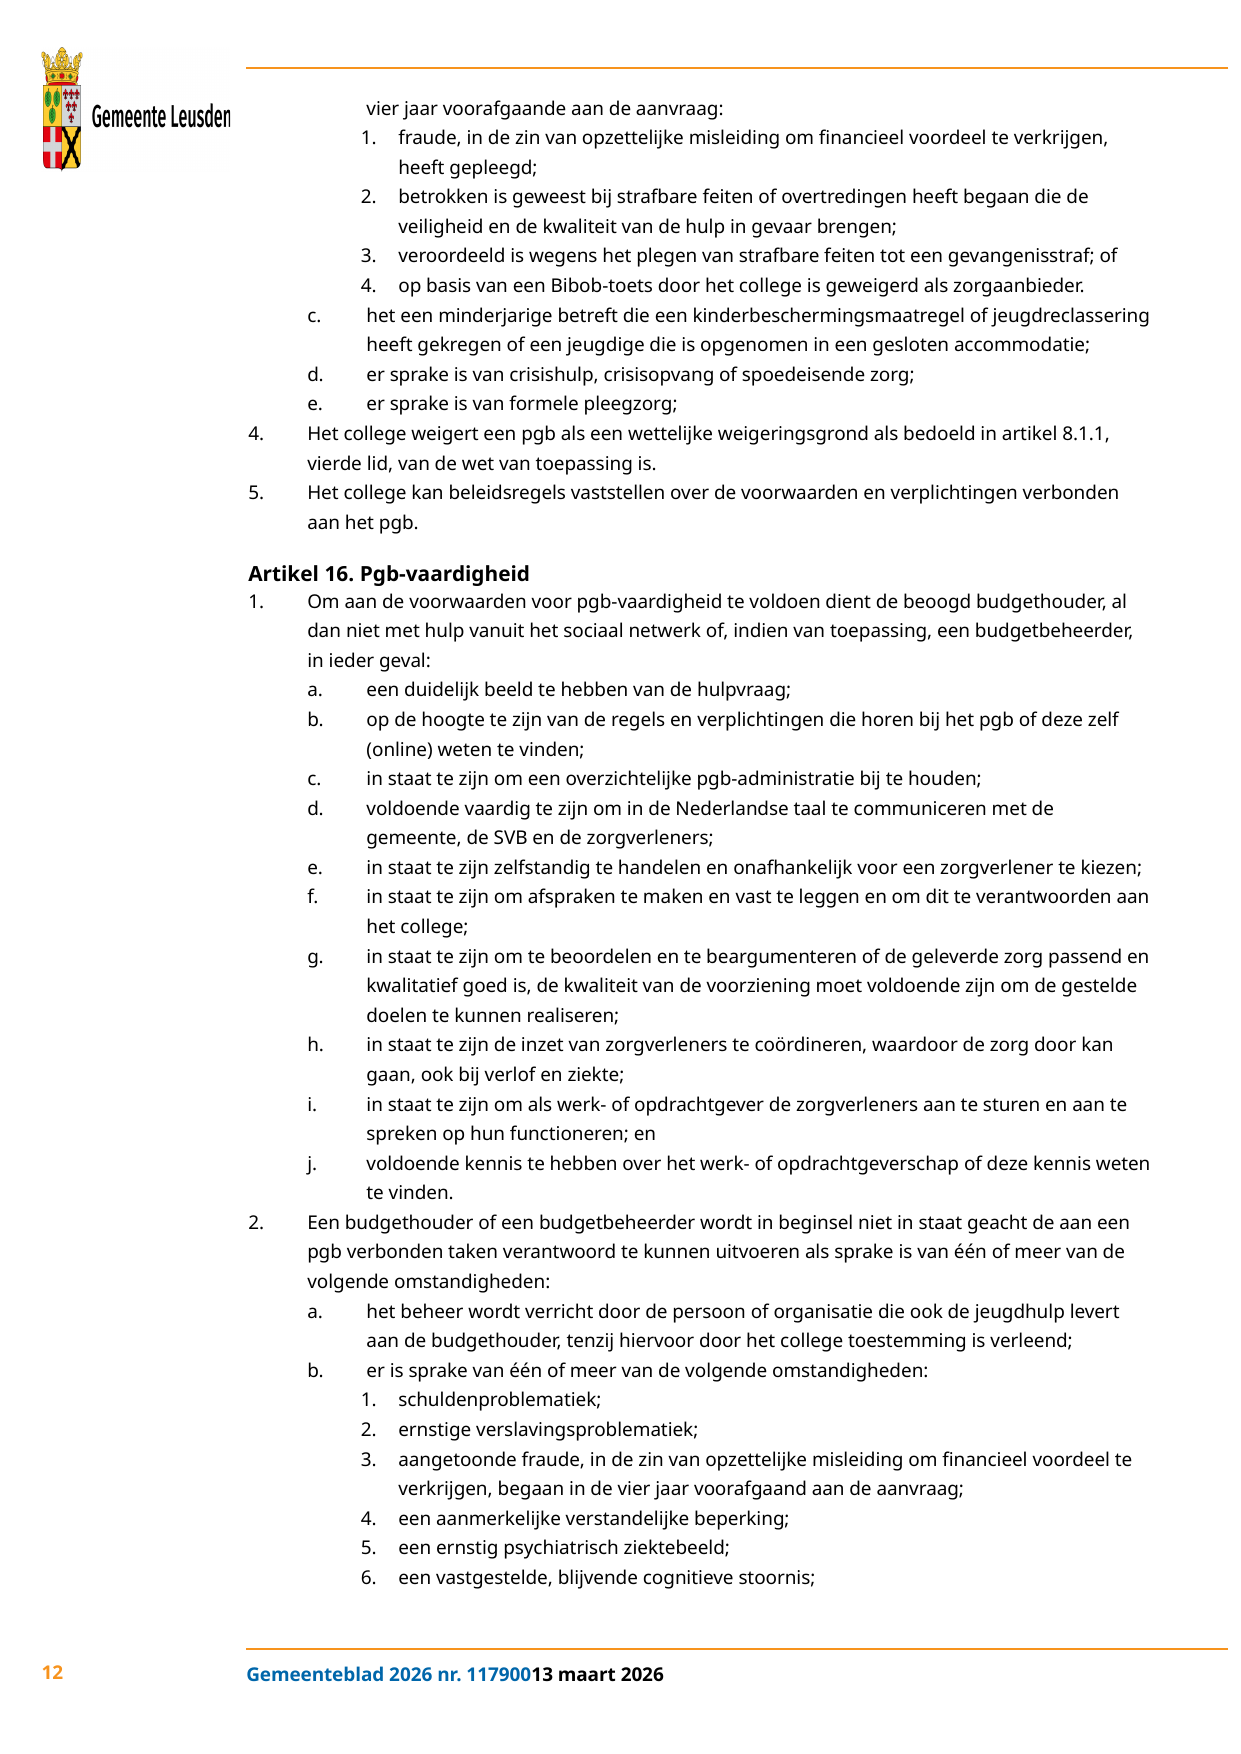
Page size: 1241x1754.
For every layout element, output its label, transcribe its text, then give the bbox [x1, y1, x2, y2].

list een aanmerkelijke verstandelijke beperking; [361, 1505, 1152, 1531]
list een duidelijk beeld te hebben van de hulpvraag; [307, 677, 1152, 702]
list in staat te zijn zelfstandig te handelen en onafhankelijk voor een zorgverlener te kiezen; [307, 854, 1152, 880]
list in staat te zijn de inzet van zorgverleners te coördineren, waardoor de zorg door kan gaan, ook bij verlof en ziekte; [307, 1032, 1152, 1087]
list in staat te zijn om te beoordelen en te beargumenteren of de geleverde zorg passend en kwalitatief goed is, de kwaliteit van de voorziening moet voldoende zijn om de gestelde doelen te kunnen realiseren; [307, 943, 1152, 1028]
list het een minderjarige betreft die een kinderbeschermingsmaatregel of jeugdreclassering heeft gekregen of een jeugdige die is opgenomen in een gesloten accommodatie; [307, 302, 1152, 357]
list een vastgestelde, blijvende cognitieve stoornis; [361, 1564, 1152, 1590]
list in staat te zijn om een overzichtelijke pgb-administratie bij te houden; [307, 765, 1152, 791]
list Om aan de voorwaarden voor pgb-vaardigheid te voldoen dient de beoogd budgethouder, al dan niet met hulp vanuit het sociaal netwerk of, indien van toepassing, een budgetbeheerder, in ieder geval: [248, 588, 1152, 673]
list er sprake is van formele pleegzorg; [307, 391, 1152, 416]
list voldoende vaardig te zijn om in de Nederlandse taal te communiceren met de gemeente, de SVB en de zorgverleners; [307, 795, 1152, 850]
text Artikel 16. Pgb-vaardigheid [248, 559, 1152, 588]
list vier jaar voorafgaande aan de aanvraag: [307, 95, 1152, 121]
list een ernstig psychiatrisch ziektebeeld; [361, 1534, 1152, 1560]
list voldoende kennis te hebben over het werk- of opdrachtgeverschap of deze kennis weten te vinden. [307, 1150, 1152, 1205]
list betrokken is geweest bij strafbare feiten of overtredingen heeft begaan die de veiligheid en de kwaliteit van de hulp in gevaar brengen; [361, 183, 1152, 239]
list Het college kan beleidsregels vaststellen over de voorwaarden en verplichtingen verbonden aan het pgb. [248, 479, 1152, 535]
list er is sprake van één of meer van de volgende omstandigheden: [307, 1357, 1152, 1383]
list op basis van een Bibob-toets door het college is geweigerd als zorgaanbieder. [361, 272, 1152, 298]
list in staat te zijn om als werk- of opdrachtgever de zorgverleners aan te sturen en aan te spreken op hun functioneren; en [307, 1091, 1152, 1146]
list veroordeeld is wegens het plegen van strafbare feiten tot een gevangenisstraf; of [361, 243, 1152, 268]
list Een budgethouder of een budgetbeheerder wordt in beginsel niet in staat geacht de aan een pgb verbonden taken verantwoord te kunnen uitvoeren als sprake is van één of meer van de volgende omstandigheden: [248, 1209, 1152, 1294]
list aangetoonde fraude, in de zin van opzettelijke misleiding om financieel voordeel te verkrijgen, begaan in de vier jaar voorafgaand aan de aanvraag; [361, 1446, 1152, 1501]
list op de hoogte te zijn van de regels en verplichtingen die horen bij het pgb of deze zelf (online) weten te vinden; [307, 706, 1152, 761]
list Het college weigert een pgb als een wettelijke weigeringsgrond als bedoeld in artikel 8.1.1, vierde lid, van de wet van toepassing is. [248, 420, 1152, 476]
list het beheer wordt verricht door de persoon of organisatie die ook de jeugdhulp levert aan de budgethouder, tenzij hiervoor door het college toestemming is verleend; [307, 1298, 1152, 1353]
list ernstige verslavingsproblematiek; [361, 1416, 1152, 1442]
list fraude, in de zin van opzettelijke misleiding om financieel voordeel te verkrijgen, heeft gepleegd; [361, 124, 1152, 180]
picture [41, 47, 231, 172]
list schuldenproblematiek; [361, 1387, 1152, 1412]
list in staat te zijn om afspraken te maken en vast te leggen en om dit te verantwoorden aan het college; [307, 884, 1152, 939]
list er sprake is van crisishulp, crisisopvang of spoedeisende zorg; [307, 361, 1152, 387]
